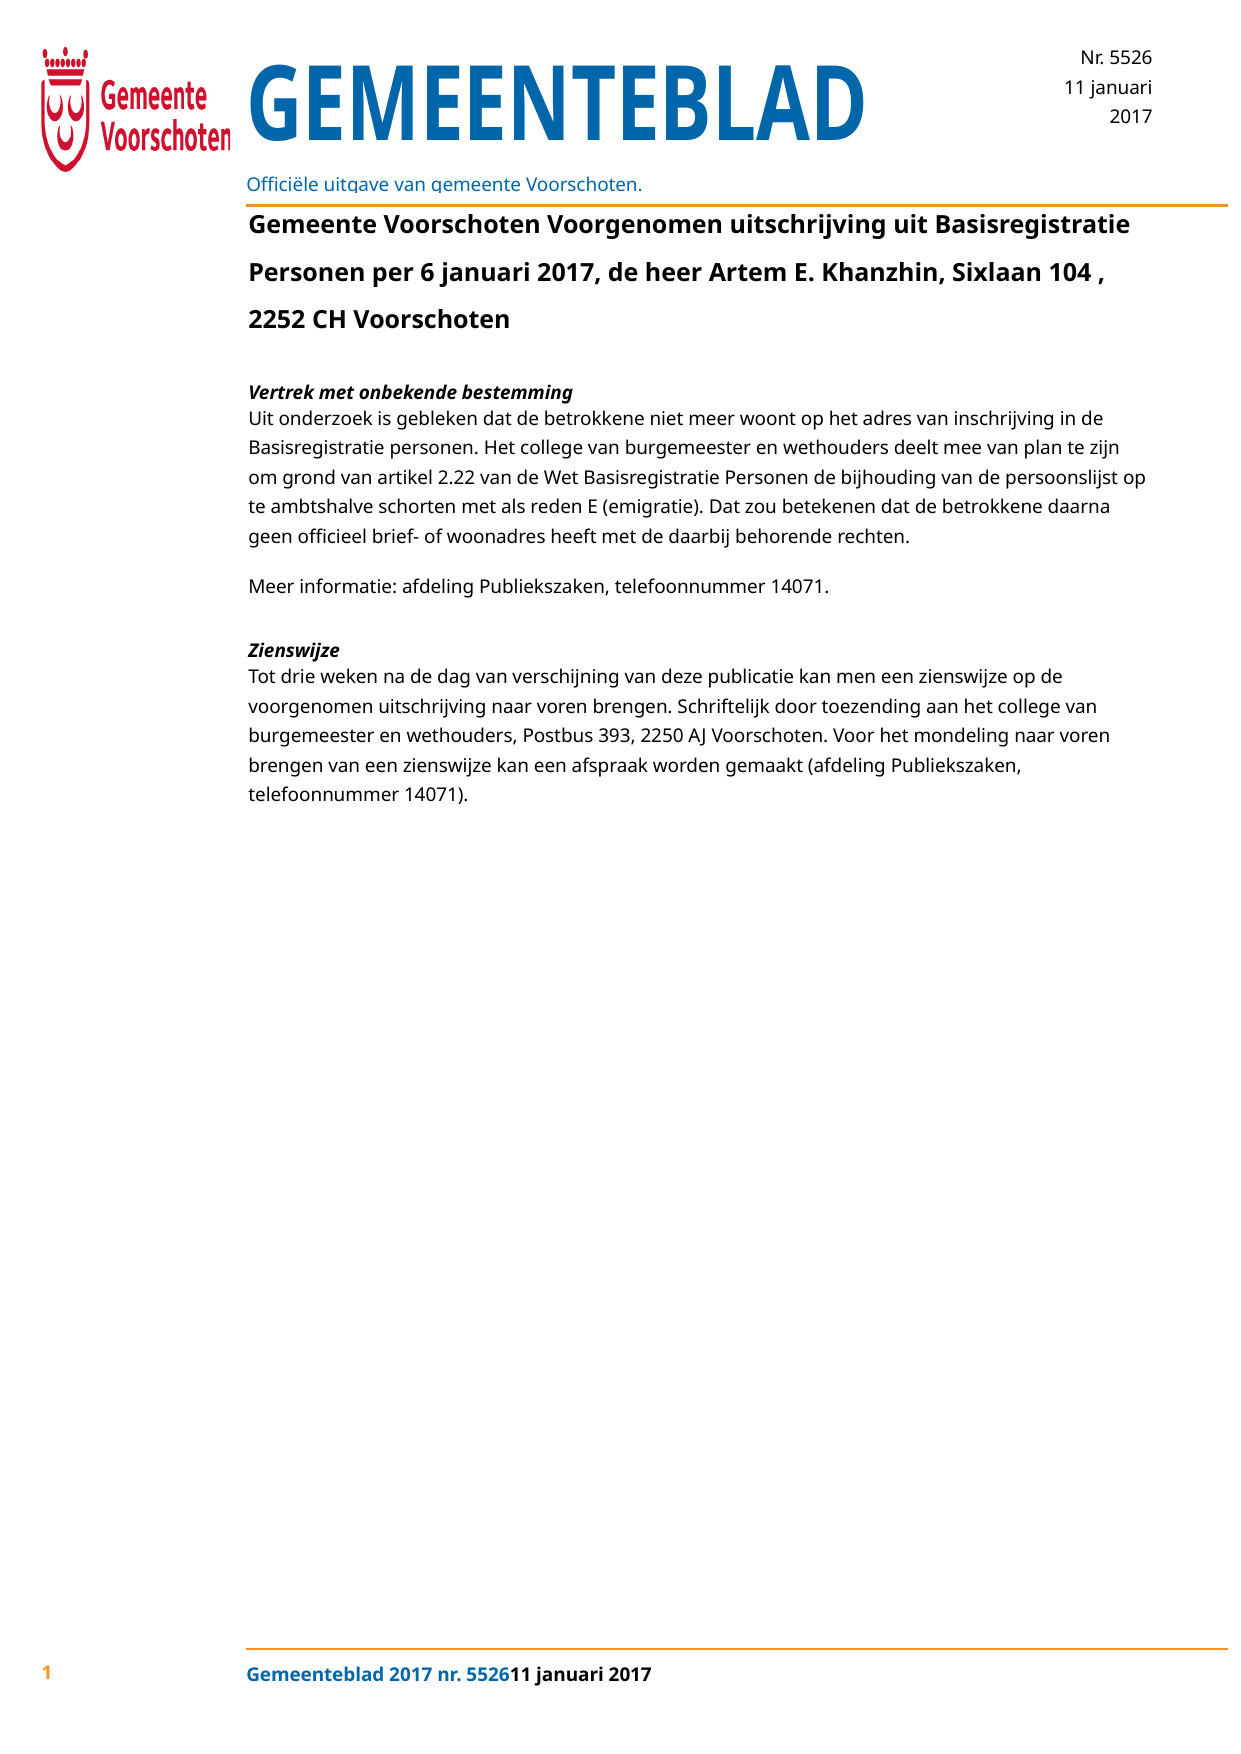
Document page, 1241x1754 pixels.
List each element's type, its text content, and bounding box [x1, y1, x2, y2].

picture [41, 47, 231, 172]
text Uit onderzoek is gebleken dat de betrokkene niet meer woont op het adres van inschrijving in de Basisregistratie personen. Het college van burgemeester en wethouders deelt mee van plan te zijn om grond van artikel 2.22 van de Wet Basisregistratie Personen de bijhouding van de persoonslijst op te ambtshalve schorten met als reden E (emigratie). Dat zou betekenen dat de betrokkene daarna geen officieel brief- of woonadres heeft met de daarbij behorende rechten. [248, 405, 1152, 549]
text Zienswijze [248, 637, 1152, 663]
text Gemeente Voorschoten Voorgenomen uitschrijving uit Basisregistratie Personen per 6 januari 2017, de heer Artem E. Khanzhin, Sixlaan 104 , 2252 CH Voorschoten [248, 207, 1152, 336]
text Vertrek met onbekende bestemming [248, 379, 1152, 405]
text Meer informatie: afdeling Publiekszaken, telefoonnummer 14071. [248, 573, 1152, 599]
text Tot drie weken na de dag van verschijning van deze publicatie kan men een zienswijze op de voorgenomen uitschrijving naar voren brengen. Schriftelijk door toezending aan het college van burgemeester en wethouders, Postbus 393, 2250 AJ Voorschoten. Voor het mondeling naar voren brengen van een zienswijze kan een afspraak worden gemaakt (afdeling Publiekszaken, telefoonnummer 14071). [248, 663, 1152, 807]
